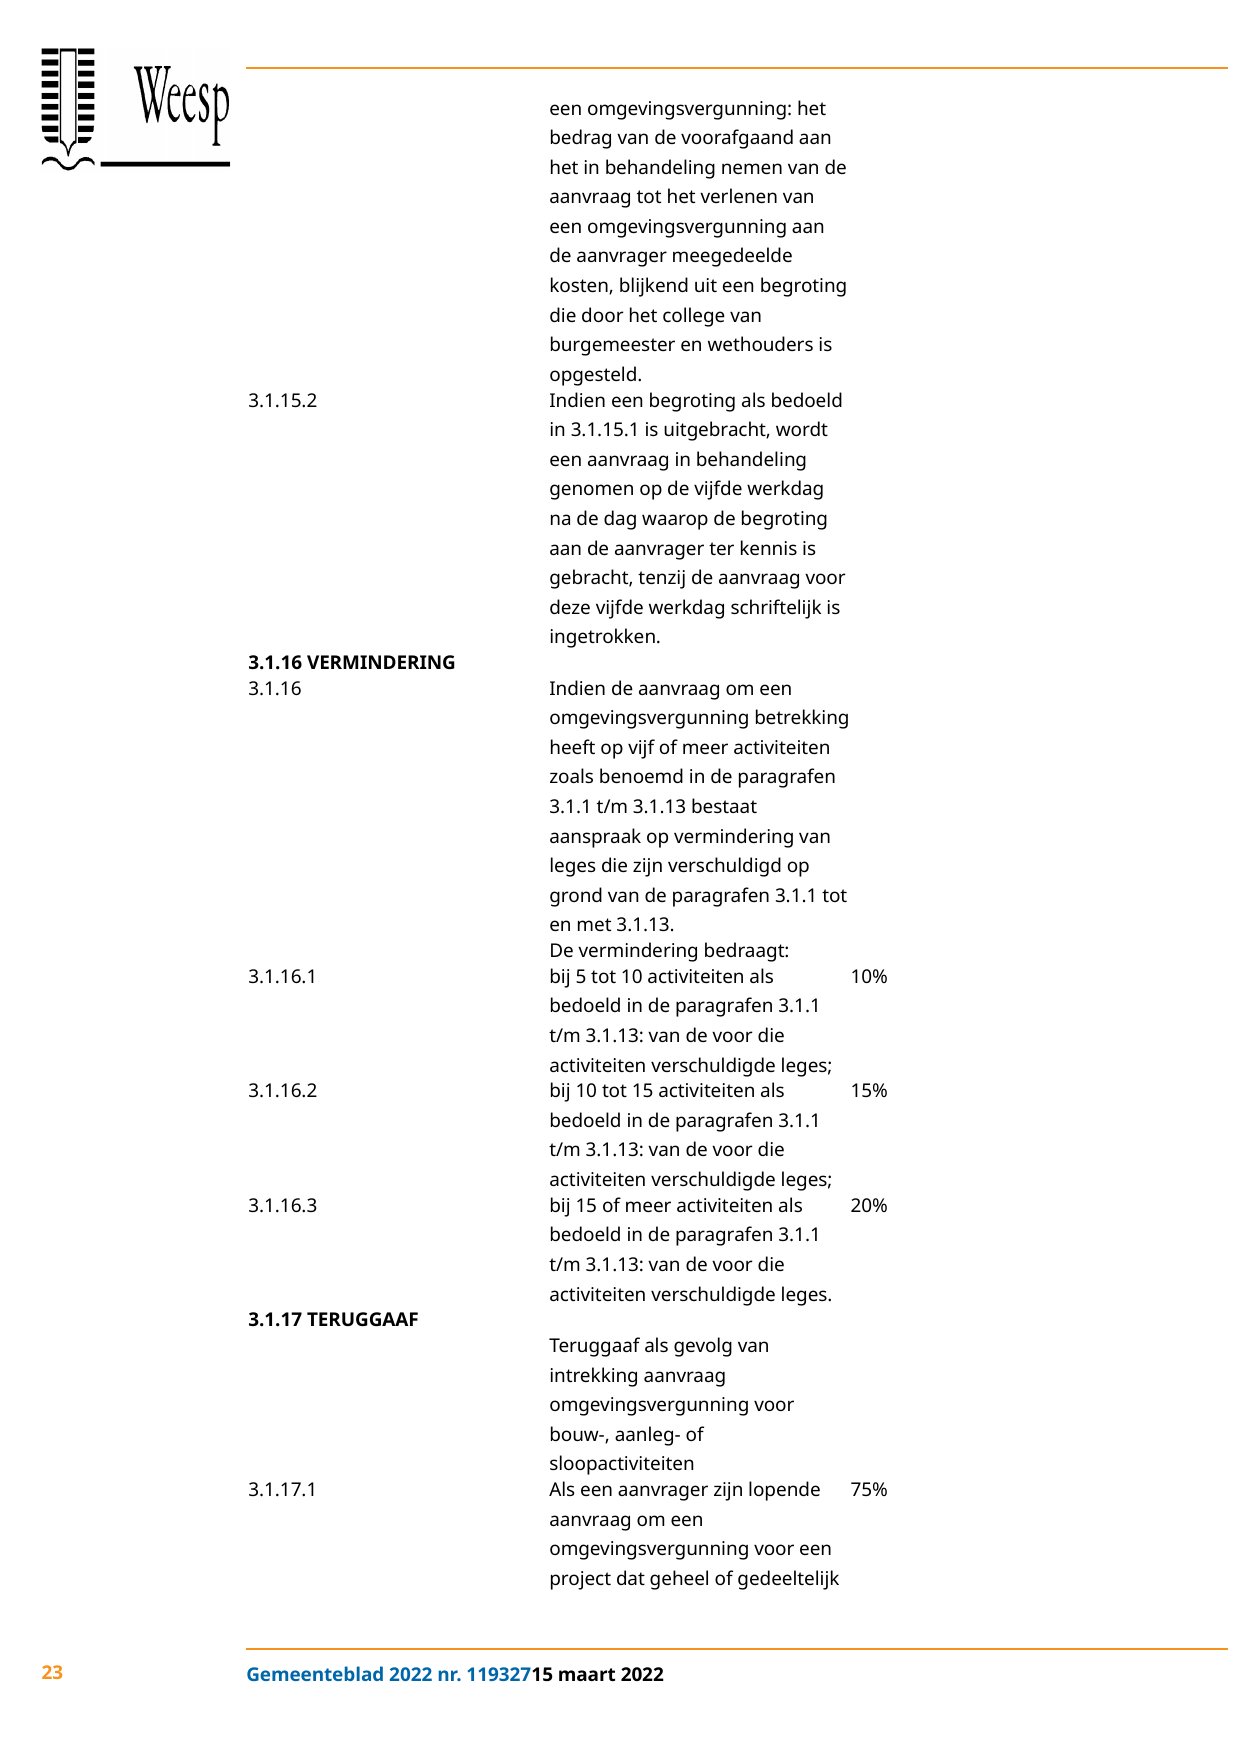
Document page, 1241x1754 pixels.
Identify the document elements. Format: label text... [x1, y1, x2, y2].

table_cell [850, 1332, 1152, 1476]
table_cell [850, 1306, 1152, 1332]
table_cell een omgevingsvergunning: het bedrag van de voorafgaand aan het in behandeling nemen van de aanvraag tot het verlenen van een omgevingsvergunning aan de aanvrager meegedeelde kosten, blijkend uit een begroting die door het college van burgemeester en wethouders is opgesteld. [549, 95, 850, 387]
table_cell 3.1.17 TERUGGAAF [248, 1306, 850, 1332]
table_cell Als een aanvrager zijn lopende aanvraag om een omgevingsvergunning voor een project dat geheel of gedeeltelijk [549, 1476, 850, 1591]
table_cell 3.1.16.1 [248, 963, 549, 1077]
table_cell [850, 95, 1152, 387]
table_cell Indien de aanvraag om een omgevingsvergunning betrekking heeft op vijf of meer activiteiten zoals benoemd in de paragrafen 3.1.1 t/m 3.1.13 bestaat aanspraak op vermindering van leges die zijn verschuldigd op grond van de paragrafen 3.1.1 tot en met 3.1.13. [549, 675, 850, 937]
table_cell bij 5 tot 10 activiteiten als bedoeld in de paragrafen 3.1.1 t/m 3.1.13: van de voor die activiteiten verschuldigde leges; [549, 963, 850, 1077]
table_cell [850, 937, 1152, 963]
table_cell 10% [850, 963, 1152, 1077]
table_cell bij 15 of meer activiteiten als bedoeld in de paragrafen 3.1.1 t/m 3.1.13: van de voor die activiteiten verschuldigde leges. [549, 1192, 850, 1306]
table_cell [248, 937, 549, 963]
table_cell 3.1.16.3 [248, 1192, 549, 1306]
table_cell 20% [850, 1192, 1152, 1306]
table_cell 3.1.16 [248, 675, 549, 937]
table_cell Indien een begroting als bedoeld in 3.1.15.1 is uitgebracht, wordt een aanvraag in behandeling genomen op de vijfde werkdag na de dag waarop de begroting aan de aanvrager ter kennis is gebracht, tenzij de aanvraag voor deze vijfde werkdag schriftelijk is ingetrokken. [549, 387, 850, 649]
table_cell De vermindering bedraagt: [549, 937, 850, 963]
picture [41, 47, 231, 172]
table_cell [850, 675, 1152, 937]
table_cell [248, 1332, 549, 1476]
table_cell 3.1.15.2 [248, 387, 549, 649]
table_cell 75% [850, 1476, 1152, 1591]
table_cell 3.1.16.2 [248, 1078, 549, 1192]
table_cell [850, 649, 1152, 675]
table_cell [248, 95, 549, 387]
table_cell 15% [850, 1078, 1152, 1192]
table_cell 3.1.16 VERMINDERING [248, 649, 850, 675]
table_cell [850, 387, 1152, 649]
table_cell 3.1.17.1 [248, 1476, 549, 1591]
table_cell Teruggaaf als gevolg van intrekking aanvraag omgevingsvergunning voor bouw-, aanleg- of sloopactiviteiten [549, 1332, 850, 1476]
table_cell bij 10 tot 15 activiteiten als bedoeld in de paragrafen 3.1.1 t/m 3.1.13: van de voor die activiteiten verschuldigde leges; [549, 1078, 850, 1192]
